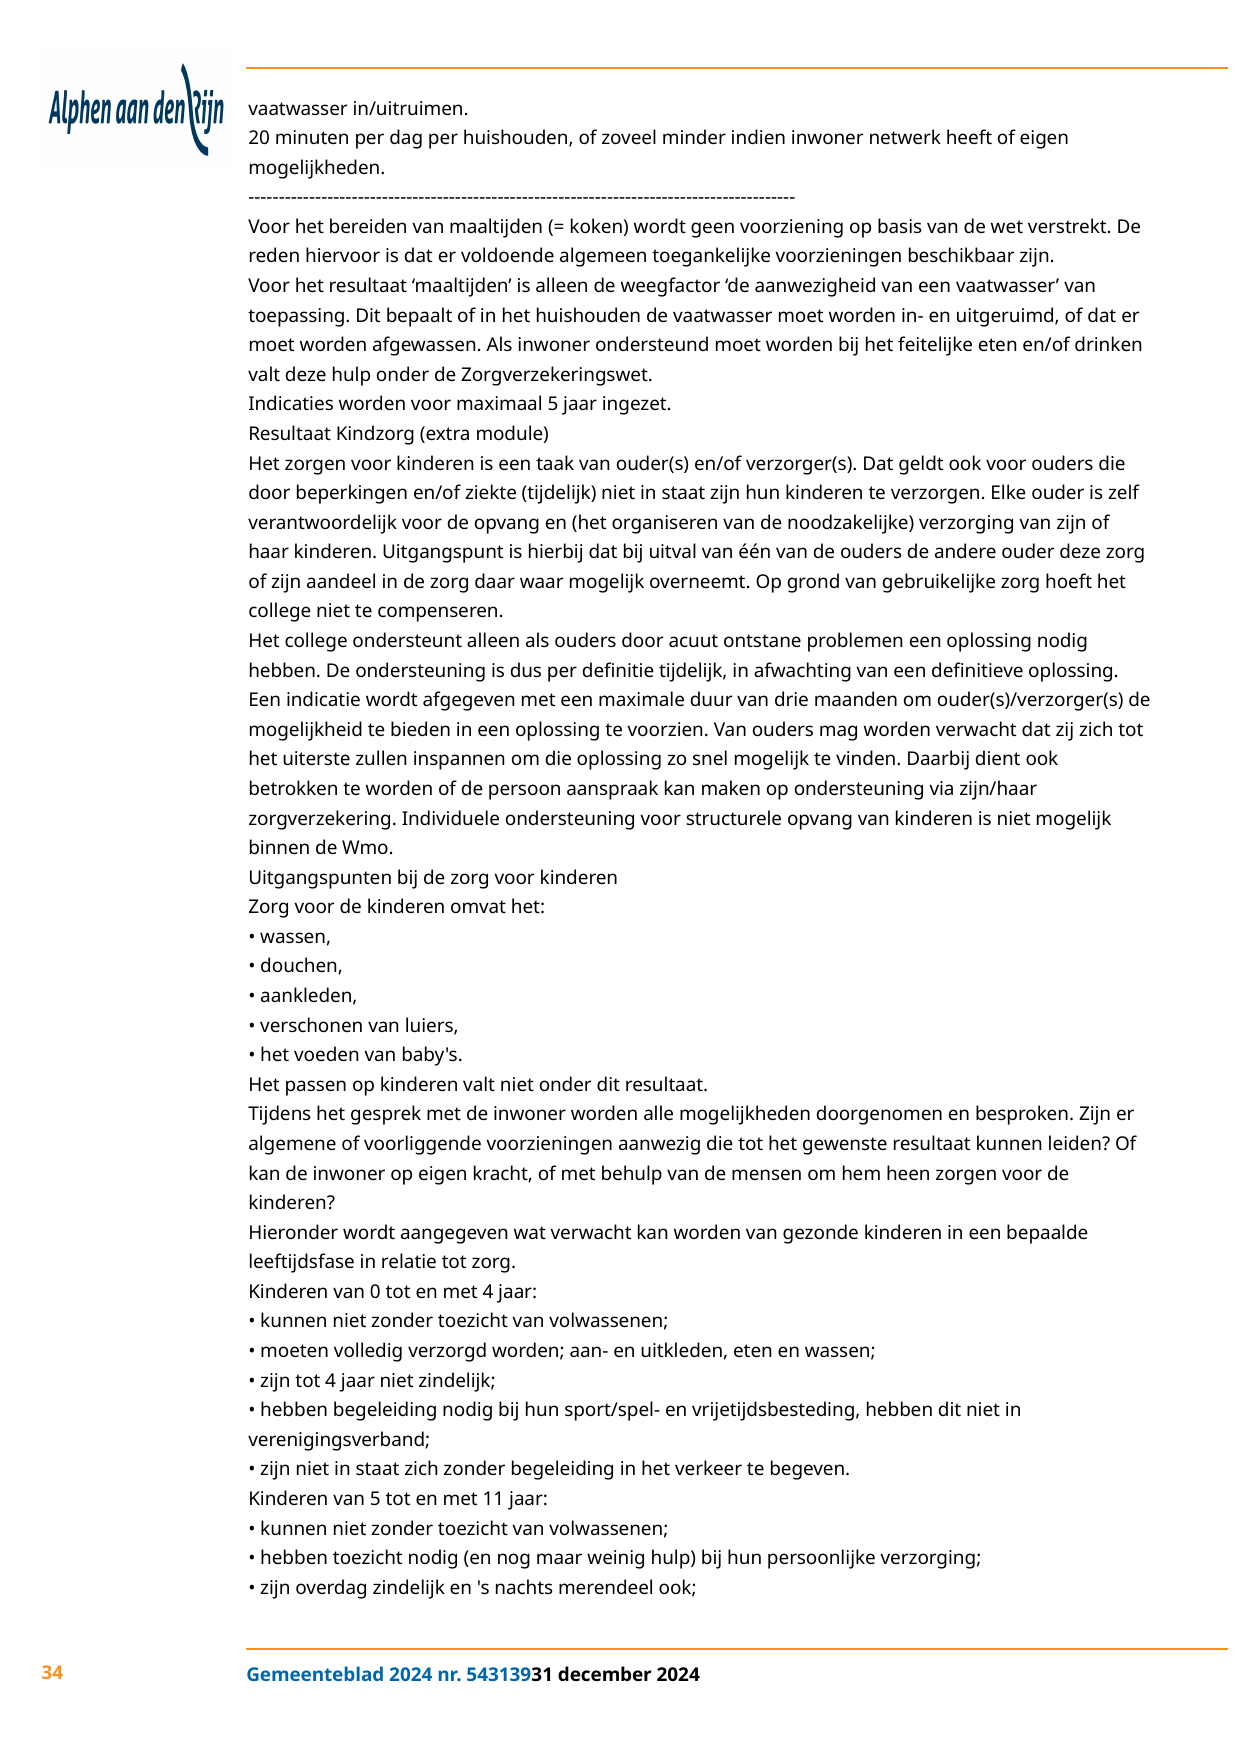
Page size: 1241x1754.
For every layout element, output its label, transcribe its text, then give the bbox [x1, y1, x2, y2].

text Het zorgen voor kinderen is een taak van ouder(s) en/of verzorger(s). Dat geldt ook voor ouders die door beperkingen en/of ziekte (tijdelijk) niet in staat zijn hun kinderen te verzorgen. Elke ouder is zelf verantwoordelijk voor de opvang en (het organiseren van de noodzakelijke) verzorging van zijn of haar kinderen. Uitgangspunt is hierbij dat bij uitval van één van de ouders de andere ouder deze zorg of zijn aandeel in de zorg daar waar mogelijk overneemt. Op grond van gebruikelijke zorg hoeft het college niet te compenseren. [248, 450, 1152, 623]
text • kunnen niet zonder toezicht van volwassenen; [248, 1308, 1152, 1333]
text ------------------------------------------------------------------------------------------ [248, 183, 1152, 209]
text Het passen op kinderen valt niet onder dit resultaat. [248, 1071, 1152, 1097]
text • moeten volledig verzorgd worden; aan- en uitkleden, eten en wassen; [248, 1337, 1152, 1363]
text • zijn tot 4 jaar niet zindelijk; [248, 1367, 1152, 1393]
text Zorg voor de kinderen omvat het: [248, 893, 1152, 919]
text • aankleden, [248, 982, 1152, 1008]
text Tijdens het gesprek met de inwoner worden alle mogelijkheden doorgenomen en besproken. Zijn er algemene of voorliggende voorzieningen aanwezig die tot het gewenste resultaat kunnen leiden? Of kan de inwoner op eigen kracht, of met behulp van de mensen om hem heen zorgen voor de kinderen? [248, 1101, 1152, 1215]
text Voor het bereiden van maaltijden (= koken) wordt geen voorziening op basis van de wet verstrekt. De reden hiervoor is dat er voldoende algemeen toegankelijke voorzieningen beschikbaar zijn. [248, 213, 1152, 268]
text • kunnen niet zonder toezicht van volwassenen; [248, 1515, 1152, 1541]
picture [41, 47, 231, 172]
text Resultaat Kindzorg (extra module) [248, 420, 1152, 446]
text Kinderen van 0 tot en met 4 jaar: [248, 1278, 1152, 1304]
text • douchen, [248, 953, 1152, 978]
text vaatwasser in/uitruimen. [248, 95, 1152, 121]
text Het college ondersteunt alleen als ouders door acuut ontstane problemen een oplossing nodig hebben. De ondersteuning is dus per definitie tijdelijk, in afwachting van een definitieve oplossing. Een indicatie wordt afgegeven met een maximale duur van drie maanden om ouder(s)/verzorger(s) de mogelijkheid te bieden in een oplossing te voorzien. Van ouders mag worden verwacht dat zij zich tot het uiterste zullen inspannen om die oplossing zo snel mogelijk te vinden. Daarbij dient ook betrokken te worden of de persoon aanspraak kan maken op ondersteuning via zijn/haar zorgverzekering. Individuele ondersteuning voor structurele opvang van kinderen is niet mogelijk binnen de Wmo. [248, 627, 1152, 860]
text • hebben begeleiding nodig bij hun sport/spel- en vrijetijdsbesteding, hebben dit niet in verenigingsverband; [248, 1396, 1152, 1452]
text 20 minuten per dag per huishouden, of zoveel minder indien inwoner netwerk heeft of eigen mogelijkheden. [248, 124, 1152, 180]
text • hebben toezicht nodig (en nog maar weinig hulp) bij hun persoonlijke verzorging; [248, 1544, 1152, 1570]
text Kinderen van 5 tot en met 11 jaar: [248, 1485, 1152, 1511]
text Indicaties worden voor maximaal 5 jaar ingezet. [248, 391, 1152, 416]
text • wassen, [248, 923, 1152, 949]
text • het voeden van baby's. [248, 1041, 1152, 1067]
text Voor het resultaat ‘maaltijden’ is alleen de weegfactor ‘de aanwezigheid van een vaatwasser’ van toepassing. Dit bepaalt of in het huishouden de vaatwasser moet worden in- en uitgeruimd, of dat er moet worden afgewassen. Als inwoner ondersteund moet worden bij het feitelijke eten en/of drinken valt deze hulp onder de Zorgverzekeringswet. [248, 272, 1152, 387]
text Uitgangspunten bij de zorg voor kinderen [248, 864, 1152, 890]
text Hieronder wordt aangegeven wat verwacht kan worden van gezonde kinderen in een bepaalde leeftijdsfase in relatie tot zorg. [248, 1219, 1152, 1274]
text • zijn niet in staat zich zonder begeleiding in het verkeer te begeven. [248, 1456, 1152, 1481]
text • verschonen van luiers, [248, 1012, 1152, 1038]
text • zijn overdag zindelijk en 's nachts merendeel ook; [248, 1574, 1152, 1600]
